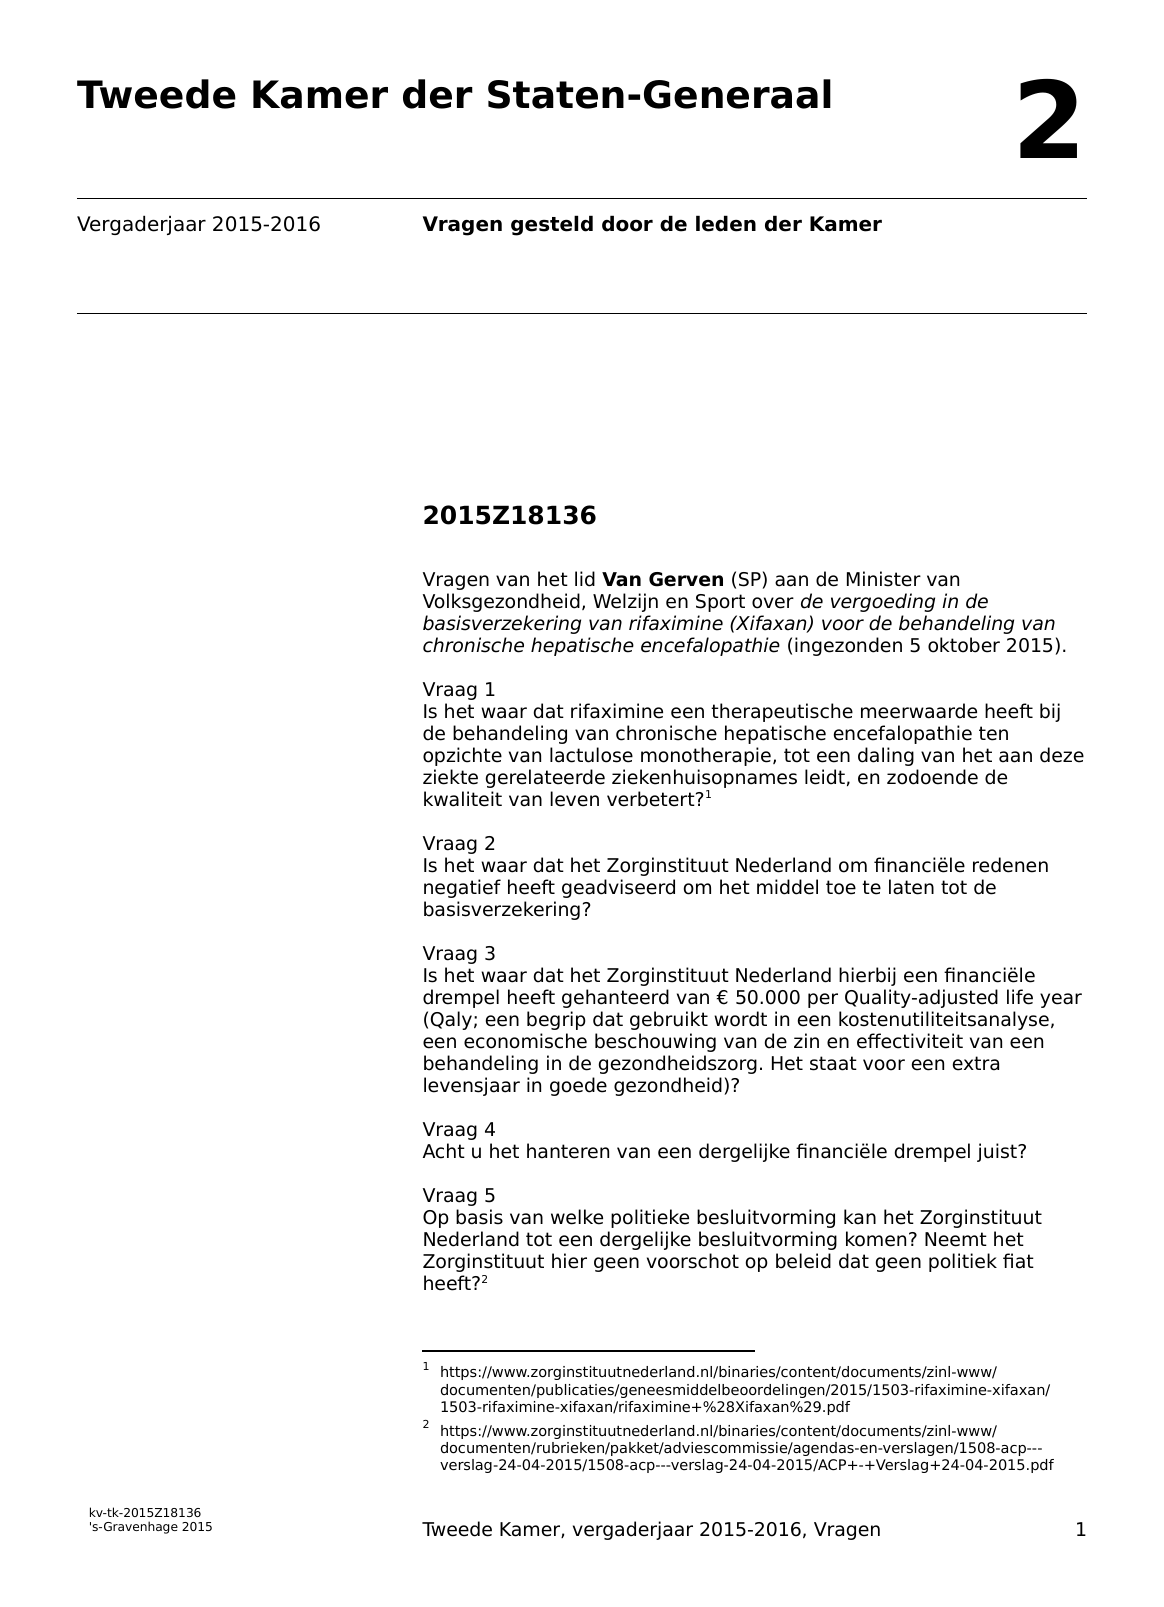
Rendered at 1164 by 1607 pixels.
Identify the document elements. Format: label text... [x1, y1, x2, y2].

table_cell Vragen gesteld door de leden der Kamer [422, 199, 1087, 313]
table_header Tweede Kamer der Staten-Generaal [77, 59, 886, 198]
text Vraag 5 [422, 1185, 1087, 1207]
table_cell Vergaderjaar 2015-2016 [77, 199, 422, 313]
text kv-tk-2015Z18136 [88, 1506, 323, 1520]
text Op basis van welke politieke besluitvorming kan het Zorginstituut Nederland tot een dergelijke besluitvorming komen? Neemt het Zorginstituut hier geen voorschot op beleid dat geen politiek fiat heeft? [422, 1207, 1087, 1295]
text https://www.zorginstituutnederland.nl/binaries/content/documents/zinl-www/documenten/publicaties/geneesmiddelbeoordelingen/2015/1503-rifaximine-xifaxan/1503-rifaximine-xifaxan/rifaximine+%28Xifaxan%29.pdf [422, 1360, 1087, 1416]
text Vraag 4 [422, 1119, 1087, 1141]
table_header 2 [886, 59, 1087, 198]
text Vraag 1 [422, 679, 1087, 701]
text Is het waar dat rifaximine een therapeutische meerwaarde heeft bij de behandeling van chronische hepatische encefalopathie ten opzichte van lactulose monotherapie, tot een daling van het aan deze ziekte gerelateerde ziekenhuisopnames leidt, en zodoende de kwaliteit van leven verbetert? [422, 701, 1087, 811]
text https://www.zorginstituutnederland.nl/binaries/content/documents/zinl-www/documenten/rubrieken/pakket/adviescommissie/agendas-en-verslagen/1508-acp---verslag-24-04-2015/1508-acp---verslag-24-04-2015/ACP+-+Verslag+24-04-2015.pdf [422, 1418, 1087, 1474]
text Acht u het hanteren van een dergelijke financiële drempel juist? [422, 1141, 1087, 1163]
text Vraag 3 [422, 943, 1087, 965]
text 's-Gravenhage 2015 [88, 1520, 323, 1534]
text Is het waar dat het Zorginstituut Nederland om financiële redenen negatief heeft geadviseerd om het middel toe te laten tot de basisverzekering? [422, 855, 1087, 921]
text Vragen van het lid Van Gerven (SP) aan de Minister van Volksgezondheid, Welzijn en Sport over de vergoeding in de basisverzekering van rifaximine (Xifaxan) voor de behandeling van chronische hepatische encefalopathie (ingezonden 5 oktober 2015). [422, 569, 1087, 657]
text Is het waar dat het Zorginstituut Nederland hierbij een financiële drempel heeft gehanteerd van € 50.000 per Quality-adjusted life year (Qaly; een begrip dat gebruikt wordt in een kostenutiliteitsanalyse, een economische beschouwing van de zin en effectiviteit van een behandeling in de gezondheidszorg. Het staat voor een extra levensjaar in goede gezondheid)? [422, 965, 1087, 1097]
text 2015Z18136 [422, 501, 1087, 531]
text Vraag 2 [422, 833, 1087, 855]
